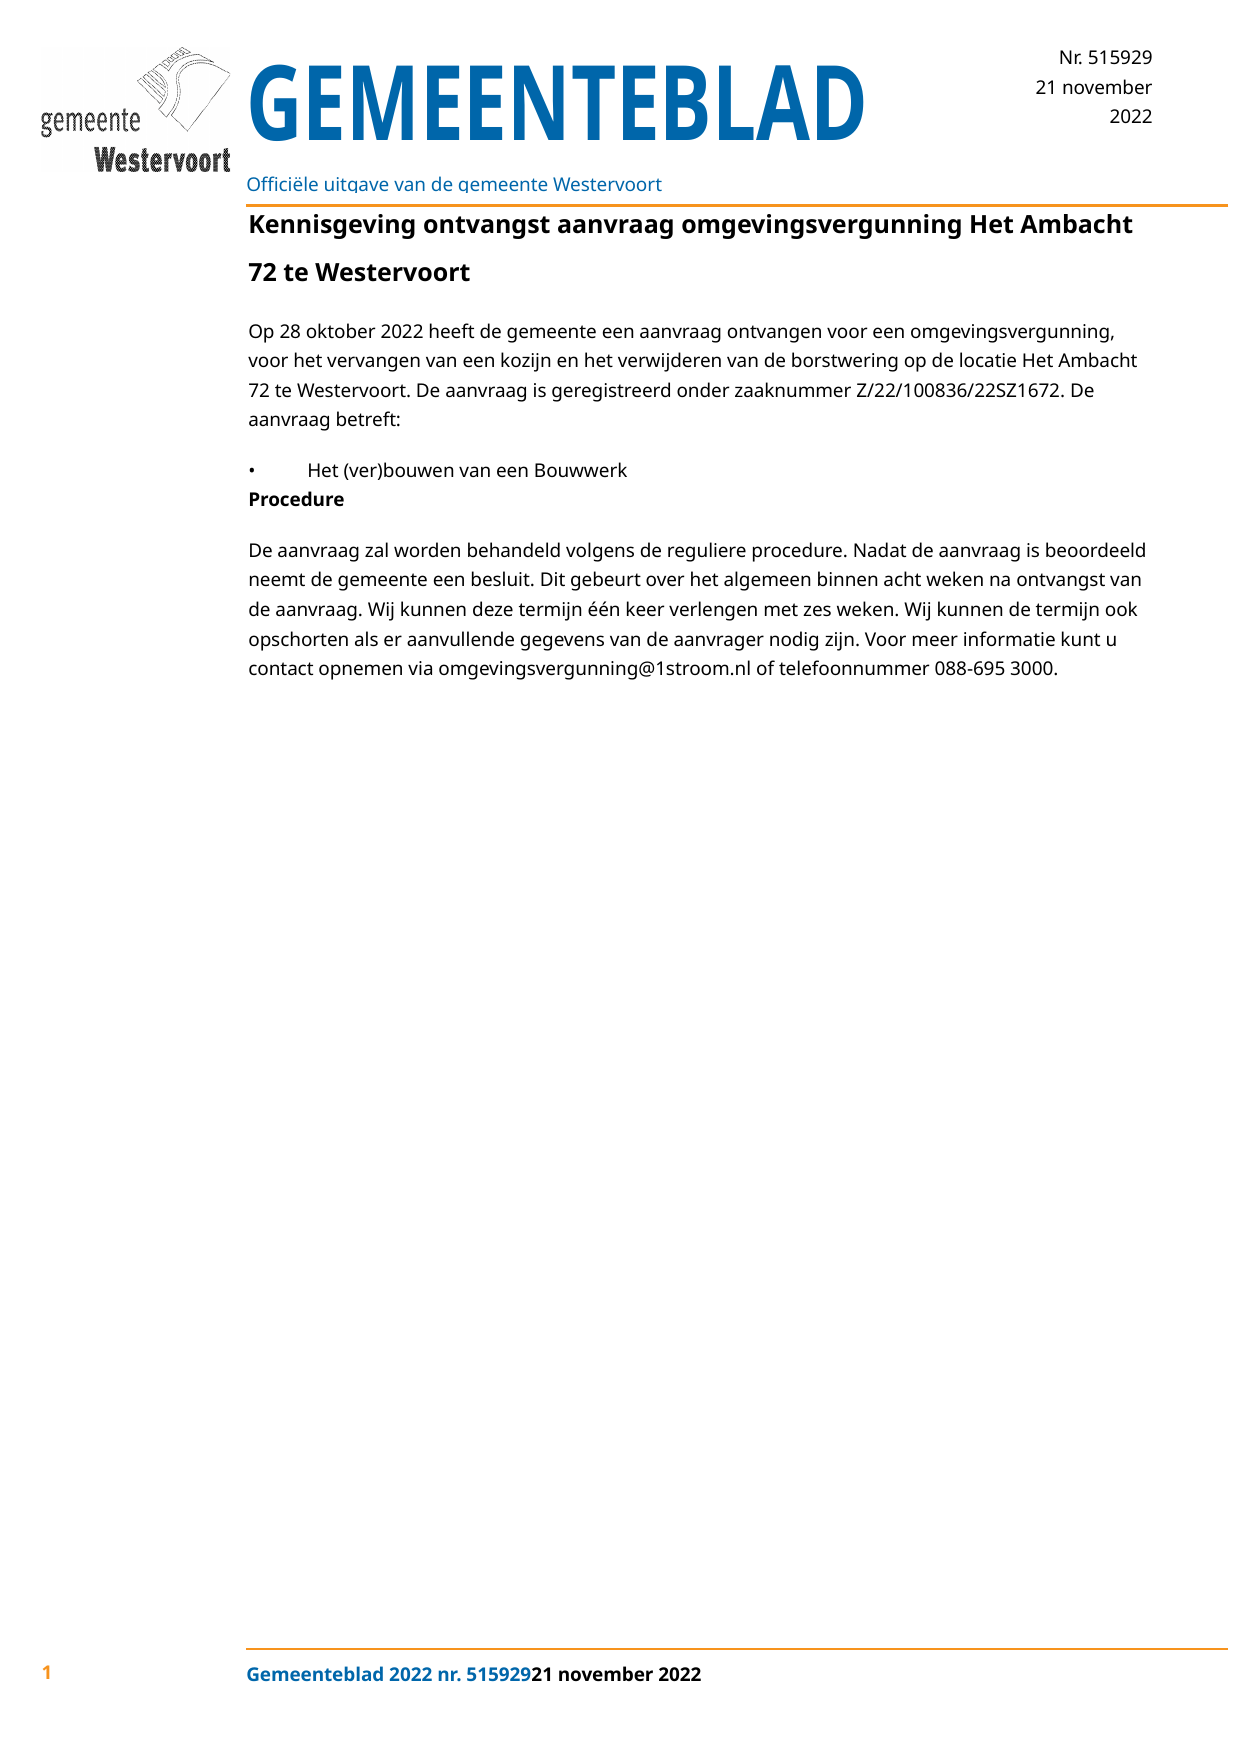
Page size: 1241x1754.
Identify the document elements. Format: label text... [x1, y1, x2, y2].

picture [41, 47, 231, 172]
text De aanvraag zal worden behandeld volgens de reguliere procedure. Nadat de aanvraag is beoordeeld neemt de gemeente een besluit. Dit gebeurt over het algemeen binnen acht weken na ontvangst van de aanvraag. Wij kunnen deze termijn één keer verlengen met zes weken. Wij kunnen de termijn ook opschorten als er aanvullende gegevens van de aanvrager nodig zijn. Voor meer informatie kunt u contact opnemen via omgevingsvergunning@1stroom.nl of telefoonnummer 088-695 3000. [248, 537, 1152, 681]
text Procedure [248, 487, 1152, 512]
list Het (ver)bouwen van een Bouwwerk [248, 457, 1152, 483]
text Op 28 oktober 2022 heeft de gemeente een aanvraag ontvangen voor een omgevingsvergunning, voor het vervangen van een kozijn en het verwijderen van de borstwering op de locatie Het Ambacht 72 te Westervoort. De aanvraag is geregistreerd onder zaaknummer Z/22/100836/22SZ1672. De aanvraag betreft: [248, 318, 1152, 432]
text Kennisgeving ontvangst aanvraag omgevingsvergunning Het Ambacht 72 te Westervoort [248, 207, 1152, 288]
